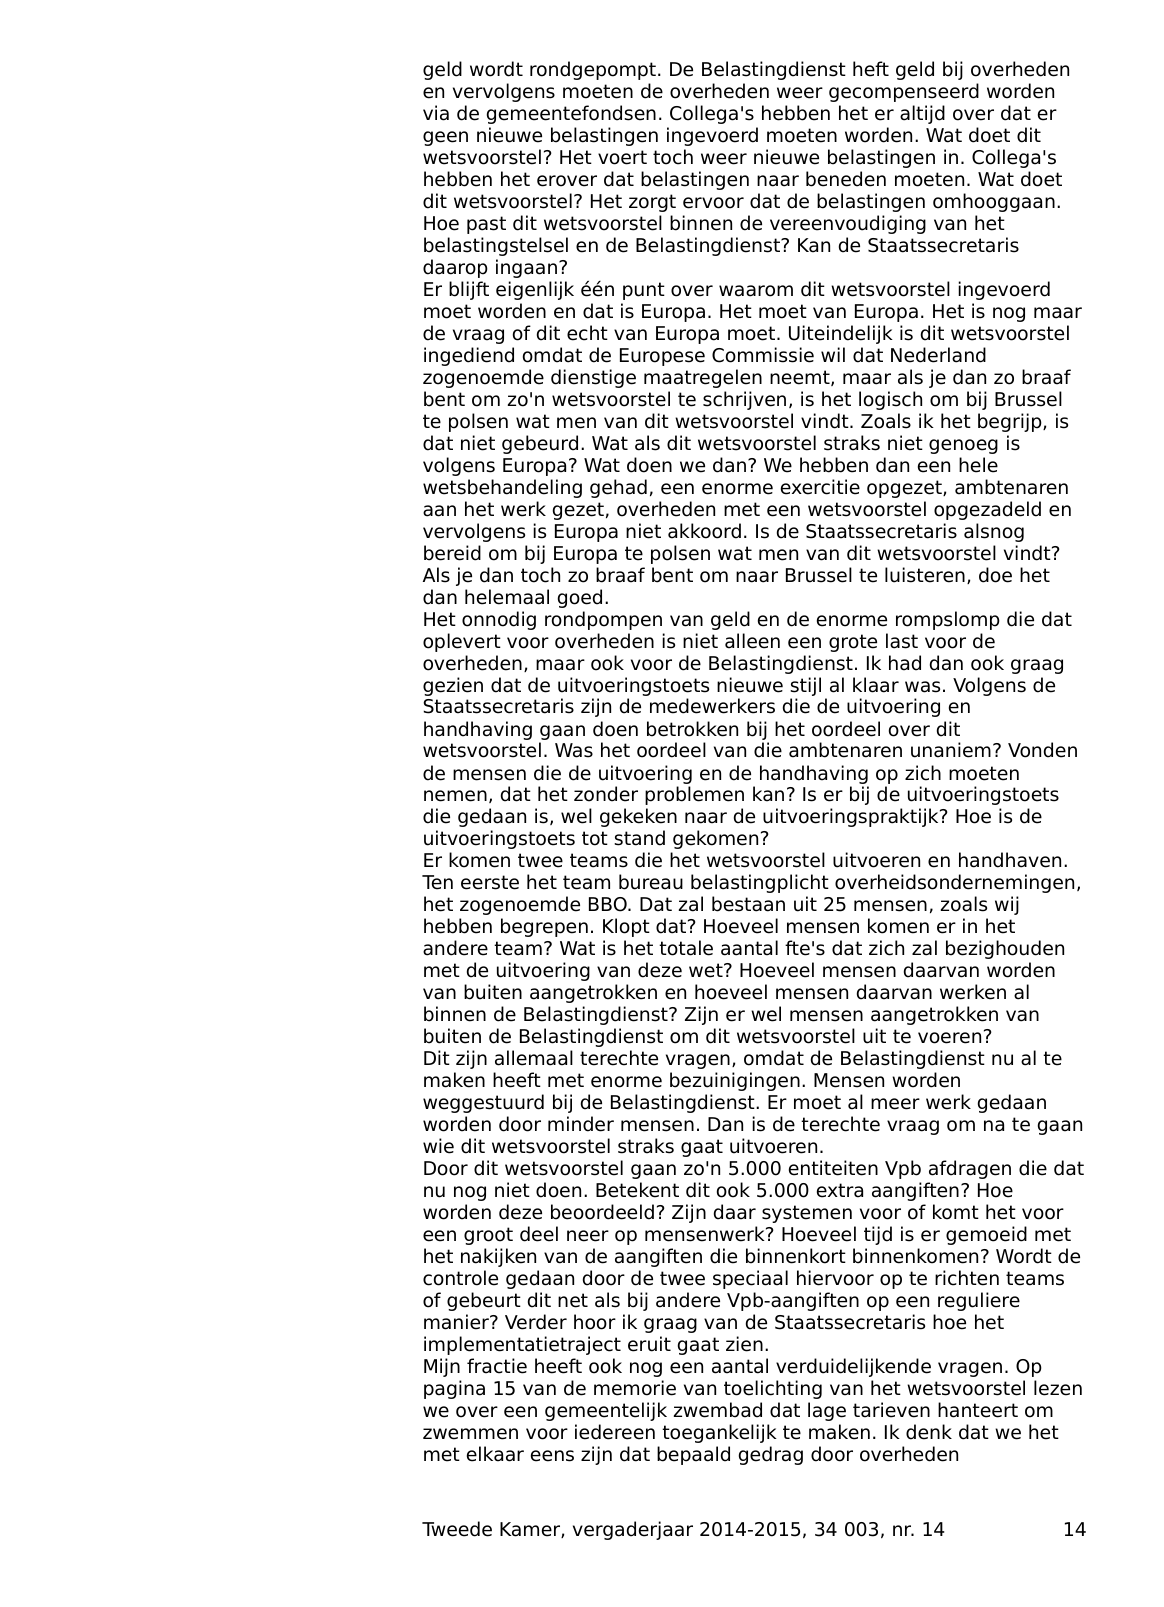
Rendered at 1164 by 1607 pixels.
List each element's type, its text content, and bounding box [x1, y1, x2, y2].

text Dit zijn allemaal terechte vragen, omdat de Belastingdienst nu al te maken heeft met enorme bezuinigingen. Mensen worden weggestuurd bij de Belastingdienst. Er moet al meer werk gedaan worden door minder mensen. Dan is de terechte vraag om na te gaan wie dit wetsvoorstel straks gaat uitvoeren. [422, 1048, 1087, 1158]
text geld wordt rondgepompt. De Belastingdienst heft geld bij overheden en vervolgens moeten de overheden weer gecompenseerd worden via de gemeentefondsen. Collega's hebben het er altijd over dat er geen nieuwe belastingen ingevoerd moeten worden. Wat doet dit wetsvoorstel? Het voert toch weer nieuwe belastingen in. Collega's hebben het erover dat belastingen naar beneden moeten. Wat doet dit wetsvoorstel? Het zorgt ervoor dat de belastingen omhooggaan. Hoe past dit wetsvoorstel binnen de vereenvoudiging van het belastingstelsel en de Belastingdienst? Kan de Staatssecretaris daarop ingaan? [422, 59, 1087, 279]
text Er komen twee teams die het wetsvoorstel uitvoeren en handhaven. Ten eerste het team bureau belastingplicht overheidsondernemingen, het zogenoemde BBO. Dat zal bestaan uit 25 mensen, zoals wij hebben begrepen. Klopt dat? Hoeveel mensen komen er in het andere team? Wat is het totale aantal fte's dat zich zal bezighouden met de uitvoering van deze wet? Hoeveel mensen daarvan worden van buiten aangetrokken en hoeveel mensen daarvan werken al binnen de Belastingdienst? Zijn er wel mensen aangetrokken van buiten de Belastingdienst om dit wetsvoorstel uit te voeren? [422, 850, 1087, 1048]
text Het onnodig rondpompen van geld en de enorme rompslomp die dat oplevert voor overheden is niet alleen een grote last voor de overheden, maar ook voor de Belastingdienst. Ik had dan ook graag gezien dat de uitvoeringstoets nieuwe stijl al klaar was. Volgens de Staatssecretaris zijn de medewerkers die de uitvoering en handhaving gaan doen betrokken bij het oordeel over dit wetsvoorstel. Was het oordeel van die ambtenaren unaniem? Vonden de mensen die de uitvoering en de handhaving op zich moeten nemen, dat het zonder problemen kan? Is er bij de uitvoeringstoets die gedaan is, wel gekeken naar de uitvoeringspraktijk? Hoe is de uitvoeringstoets tot stand gekomen? [422, 608, 1087, 850]
text Mijn fractie heeft ook nog een aantal verduidelijkende vragen. Op pagina 15 van de memorie van toelichting van het wetsvoorstel lezen we over een gemeentelijk zwembad dat lage tarieven hanteert om zwemmen voor iedereen toegankelijk te maken. Ik denk dat we het met elkaar eens zijn dat bepaald gedrag door overheden [422, 1356, 1087, 1466]
text Er blijft eigenlijk één punt over waarom dit wetsvoorstel ingevoerd moet worden en dat is Europa. Het moet van Europa. Het is nog maar de vraag of dit echt van Europa moet. Uiteindelijk is dit wetsvoorstel ingediend omdat de Europese Commissie wil dat Nederland zogenoemde dienstige maatregelen neemt, maar als je dan zo braaf bent om zo'n wetsvoorstel te schrijven, is het logisch om bij Brussel te polsen wat men van dit wetsvoorstel vindt. Zoals ik het begrijp, is dat niet gebeurd. Wat als dit wetsvoorstel straks niet genoeg is volgens Europa? Wat doen we dan? We hebben dan een hele wetsbehandeling gehad, een enorme exercitie opgezet, ambtenaren aan het werk gezet, overheden met een wetsvoorstel opgezadeld en vervolgens is Europa niet akkoord. Is de Staatssecretaris alsnog bereid om bij Europa te polsen wat men van dit wetsvoorstel vindt? Als je dan toch zo braaf bent om naar Brussel te luisteren, doe het dan helemaal goed. [422, 279, 1087, 608]
text Door dit wetsvoorstel gaan zo'n 5.000 entiteiten Vpb afdragen die dat nu nog niet doen. Betekent dit ook 5.000 extra aangiften? Hoe worden deze beoordeeld? Zijn daar systemen voor of komt het voor een groot deel neer op mensenwerk? Hoeveel tijd is er gemoeid met het nakijken van de aangiften die binnenkort binnenkomen? Wordt de controle gedaan door de twee speciaal hiervoor op te richten teams of gebeurt dit net als bij andere Vpb-aangiften op een reguliere manier? Verder hoor ik graag van de Staatssecretaris hoe het implementatietraject eruit gaat zien. [422, 1158, 1087, 1356]
